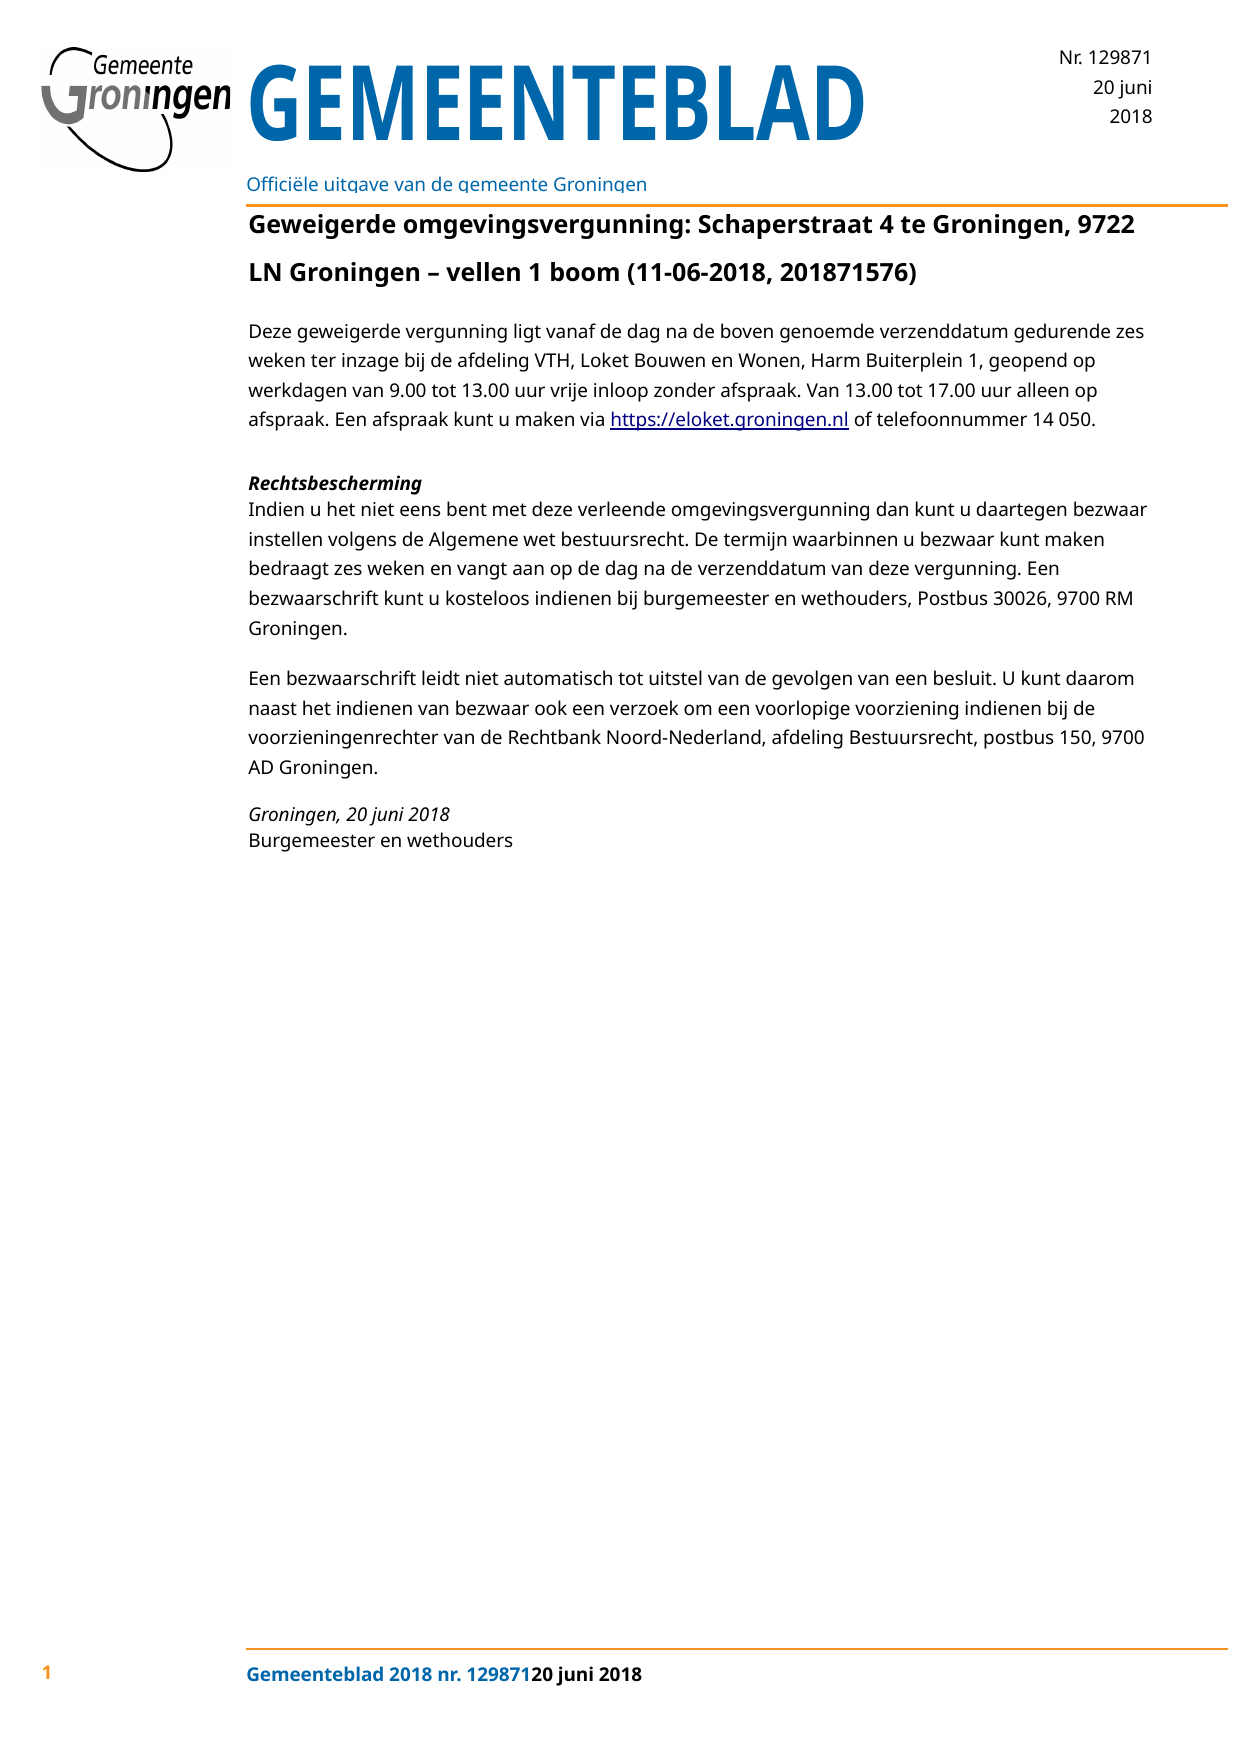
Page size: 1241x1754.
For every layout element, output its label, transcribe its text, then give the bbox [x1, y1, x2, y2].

picture [41, 47, 231, 172]
text Geweigerde omgevingsvergunning: Schaperstraat 4 te Groningen, 9722 LN Groningen – vellen 1 boom (11-06-2018, 201871576) [248, 207, 1152, 288]
text Rechtsbescherming [248, 471, 1152, 496]
text Burgemeester en wethouders [248, 827, 1152, 853]
text Groningen, 20 juni 2018 [248, 802, 1152, 827]
text Deze geweigerde vergunning ligt vanaf de dag na de boven genoemde verzenddatum gedurende zes weken ter inzage bij de afdeling VTH, Loket Bouwen en Wonen, Harm Buiterplein 1, geopend op werkdagen van 9.00 tot 13.00 uur vrije inloop zonder afspraak. Van 13.00 tot 17.00 uur alleen op afspraak. Een afspraak kunt u maken via https://eloket.groningen.nl of telefoonnummer 14 050. [248, 318, 1152, 432]
text Indien u het niet eens bent met deze verleende omgevingsvergunning dan kunt u daartegen bezwaar instellen volgens de Algemene wet bestuursrecht. De termijn waarbinnen u bezwaar kunt maken bedraagt zes weken en vangt aan op de dag na de verzenddatum van deze vergunning. Een bezwaarschrift kunt u kosteloos indienen bij burgemeester en wethouders, Postbus 30026, 9700 RM Groningen. [248, 496, 1152, 640]
text Een bezwaarschrift leidt niet automatisch tot uitstel van de gevolgen van een besluit. U kunt daarom naast het indienen van bezwaar ook een verzoek om een voorlopige voorziening indienen bij de voorzieningenrechter van de Rechtbank Noord-Nederland, afdeling Bestuursrecht, postbus 150, 9700 AD Groningen. [248, 665, 1152, 779]
